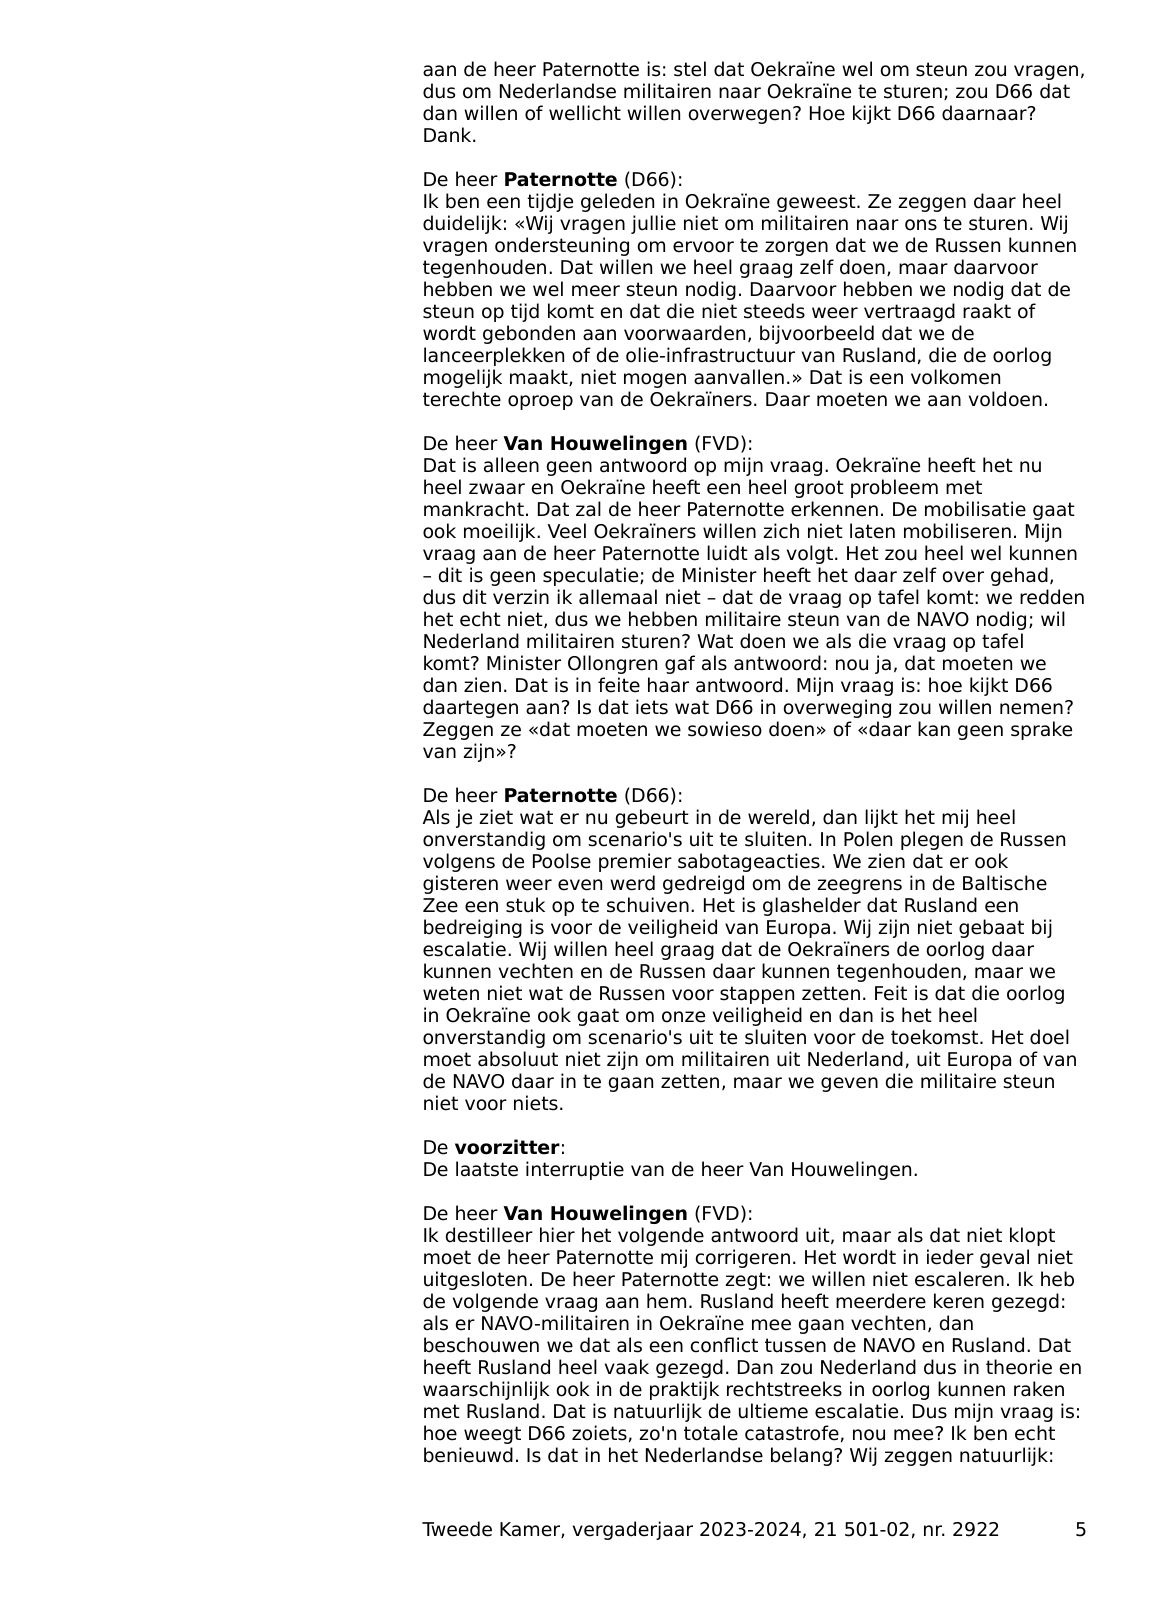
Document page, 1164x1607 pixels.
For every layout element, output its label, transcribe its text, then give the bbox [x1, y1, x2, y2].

text De heer Paternotte (D66): [422, 169, 1087, 191]
text Dat is alleen geen antwoord op mijn vraag. Oekraïne heeft het nu heel zwaar en Oekraïne heeft een heel groot probleem met mankracht. Dat zal de heer Paternotte erkennen. De mobilisatie gaat ook moeilijk. Veel Oekraïners willen zich niet laten mobiliseren. Mijn vraag aan de heer Paternotte luidt als volgt. Het zou heel wel kunnen – dit is geen speculatie; de Minister heeft het daar zelf over gehad, dus dit verzin ik allemaal niet – dat de vraag op tafel komt: we redden het echt niet, dus we hebben militaire steun van de NAVO nodig; wil Nederland militairen sturen? Wat doen we als die vraag op tafel komt? Minister Ollongren gaf als antwoord: nou ja, dat moeten we dan zien. Dat is in feite haar antwoord. Mijn vraag is: hoe kijkt D66 daartegen aan? Is dat iets wat D66 in overweging zou willen nemen? Zeggen ze «dat moeten we sowieso doen» of «daar kan geen sprake van zijn»? [422, 455, 1087, 763]
text De voorzitter: [422, 1137, 1087, 1159]
text Als je ziet wat er nu gebeurt in de wereld, dan lijkt het mij heel onverstandig om scenario's uit te sluiten. In Polen plegen de Russen volgens de Poolse premier sabotageacties. We zien dat er ook gisteren weer even werd gedreigd om de zeegrens in de Baltische Zee een stuk op te schuiven. Het is glashelder dat Rusland een bedreiging is voor de veiligheid van Europa. Wij zijn niet gebaat bij escalatie. Wij willen heel graag dat de Oekraïners de oorlog daar kunnen vechten en de Russen daar kunnen tegenhouden, maar we weten niet wat de Russen voor stappen zetten. Feit is dat die oorlog in Oekraïne ook gaat om onze veiligheid en dan is het heel onverstandig om scenario's uit te sluiten voor de toekomst. Het doel moet absoluut niet zijn om militairen uit Nederland, uit Europa of van de NAVO daar in te gaan zetten, maar we geven die militaire steun niet voor niets. [422, 807, 1087, 1115]
text De laatste interruptie van de heer Van Houwelingen. [422, 1159, 1087, 1181]
text Ik destilleer hier het volgende antwoord uit, maar als dat niet klopt moet de heer Paternotte mij corrigeren. Het wordt in ieder geval niet uitgesloten. De heer Paternotte zegt: we willen niet escaleren. Ik heb de volgende vraag aan hem. Rusland heeft meerdere keren gezegd: als er NAVO-militairen in Oekraïne mee gaan vechten, dan beschouwen we dat als een conflict tussen de NAVO en Rusland. Dat heeft Rusland heel vaak gezegd. Dan zou Nederland dus in theorie en waarschijnlijk ook in de praktijk rechtstreeks in oorlog kunnen raken met Rusland. Dat is natuurlijk de ultieme escalatie. Dus mijn vraag is: hoe weegt D66 zoiets, zo'n totale catastrofe, nou mee? Ik ben echt benieuwd. Is dat in het Nederlandse belang? Wij zeggen natuurlijk: [422, 1225, 1087, 1467]
text De heer Van Houwelingen (FVD): [422, 1203, 1087, 1225]
text De heer Paternotte (D66): [422, 785, 1087, 807]
text aan de heer Paternotte is: stel dat Oekraïne wel om steun zou vragen, dus om Nederlandse militairen naar Oekraïne te sturen; zou D66 dat dan willen of wellicht willen overwegen? Hoe kijkt D66 daarnaar? Dank. [422, 59, 1087, 147]
text Ik ben een tijdje geleden in Oekraïne geweest. Ze zeggen daar heel duidelijk: «Wij vragen jullie niet om militairen naar ons te sturen. Wij vragen ondersteuning om ervoor te zorgen dat we de Russen kunnen tegenhouden. Dat willen we heel graag zelf doen, maar daarvoor hebben we wel meer steun nodig. Daarvoor hebben we nodig dat de steun op tijd komt en dat die niet steeds weer vertraagd raakt of wordt gebonden aan voorwaarden, bijvoorbeeld dat we de lanceerplekken of de olie-infrastructuur van Rusland, die de oorlog mogelijk maakt, niet mogen aanvallen.» Dat is een volkomen terechte oproep van de Oekraïners. Daar moeten we aan voldoen. [422, 191, 1087, 411]
text De heer Van Houwelingen (FVD): [422, 433, 1087, 455]
